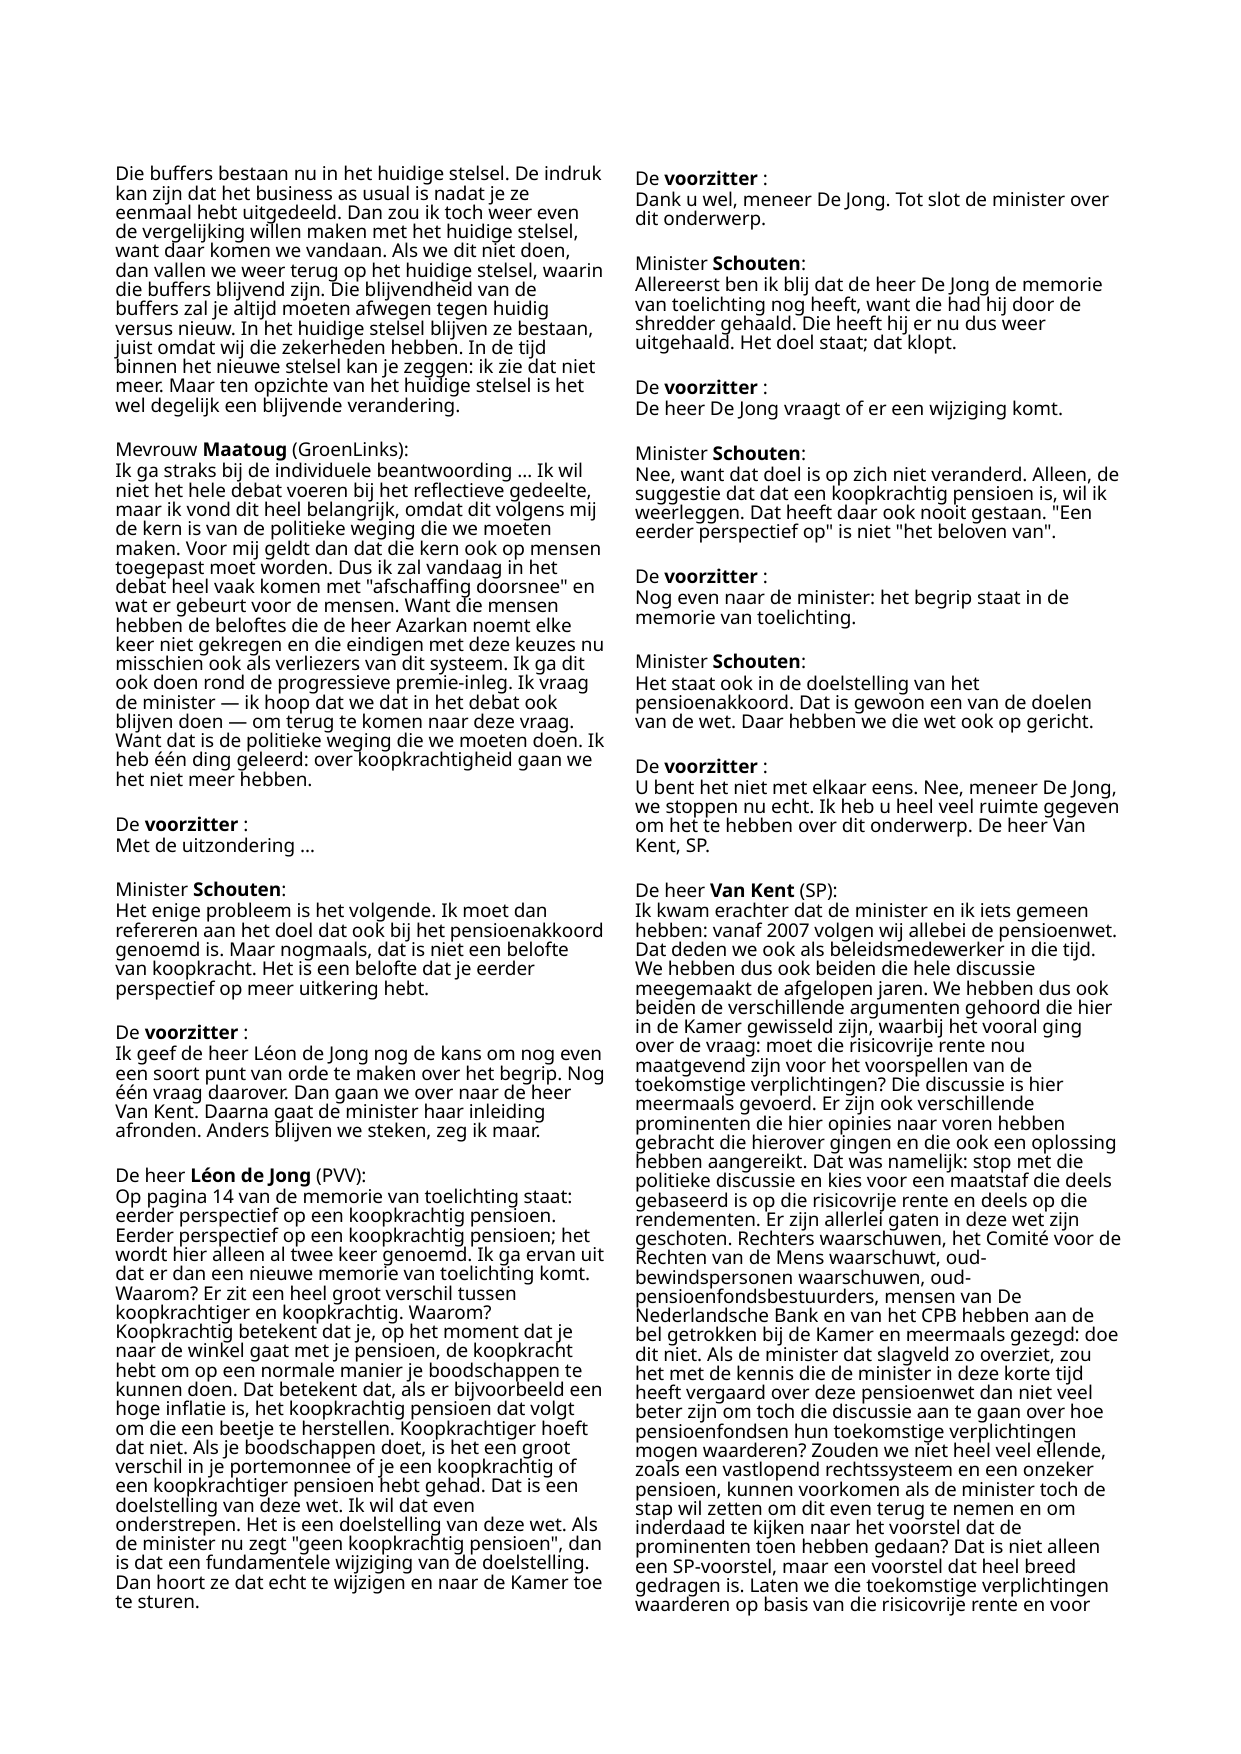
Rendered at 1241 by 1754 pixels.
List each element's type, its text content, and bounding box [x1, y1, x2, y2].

text Het staat ook in de doelstelling van het pensioenakkoord. Dat is gewoon een van de doelen van de wet. Daar hebben we die wet ook op gericht. [635, 674, 1125, 732]
text Ik geef de heer Léon de Jong nog de kans om nog even een soort punt van orde te maken over het begrip. Nog één vraag daarover. Dan gaan we over naar de heer Van Kent. Daarna gaat de minister haar inleiding afronden. Anders blijven we steken, zeg ik maar. [115, 1045, 605, 1142]
text Allereerst ben ik blij dat de heer De Jong de memorie van toelichting nog heeft, want die had hij door de shredder gehaald. Die heeft hij er nu dus weer uitgehaald. Het doel staat; dat klopt. [635, 276, 1125, 353]
text De heer Léon de Jong (PVV): [115, 1162, 605, 1188]
text De voorzitter : [635, 753, 1125, 779]
text Ik kwam erachter dat de minister en ik iets gemeen hebben: vanaf 2007 volgen wij allebei de pensioenwet. Dat deden we ook als beleidsmedewerker in die tijd. We hebben dus ook beiden die hele discussie meegemaakt de afgelopen jaren. We hebben dus ook beiden de verschillende argumenten gehoord die hier in de Kamer gewisseld zijn, waarbij het vooral ging over de vraag: moet die risicovrije rente nou maatgevend zijn voor het voorspellen van de toekomstige verplichtingen? Die discussie is hier meermaals gevoerd. Er zijn ook verschillende prominenten die hier opinies naar voren hebben gebracht die hierover gingen en die ook een oplossing hebben aangereikt. Dat was namelijk: stop met die politieke discussie en kies voor een maatstaf die deels gebaseerd is op die risicovrije rente en deels op die rendementen. Er zijn allerlei gaten in deze wet zijn geschoten. Rechters waarschuwen, het Comité voor de Rechten van de Mens waarschuwt, oud-bewindspersonen waarschuwen, oud-pensioenfondsbestuurders, mensen van De Nederlandsche Bank en van het CPB hebben aan de bel getrokken bij de Kamer en meermaals gezegd: doe dit niet. Als de minister dat slagveld zo overziet, zou het met de kennis die de minister in deze korte tijd heeft vergaard over deze pensioenwet dan niet veel beter zijn om toch die discussie aan te gaan over hoe pensioenfondsen hun toekomstige verplichtingen mogen waarderen? Zouden we niet heel veel ellende, zoals een vastlopend rechtssysteem en een onzeker pensioen, kunnen voorkomen als de minister toch de stap wil zetten om dit even terug te nemen en om inderdaad te kijken naar het voorstel dat de prominenten toen hebben gedaan? Dat is niet alleen een SP-voorstel, maar een voorstel dat heel breed gedragen is. Laten we die toekomstige verplichtingen waarderen op basis van die risicovrije rente en voor [635, 902, 1125, 1616]
text Minister Schouten: [115, 877, 605, 902]
text Minister Schouten: [635, 440, 1125, 466]
text De voorzitter : [635, 165, 1125, 191]
text Minister Schouten: [635, 649, 1125, 674]
text De voorzitter : [635, 374, 1125, 400]
text U bent het niet met elkaar eens. Nee, meneer De Jong, we stoppen nu echt. Ik heb u heel veel ruimte gegeven om het te hebben over dit onderwerp. De heer Van Kent, SP. [635, 779, 1125, 856]
text Nee, want dat doel is op zich niet veranderd. Alleen, de suggestie dat dat een koopkrachtig pensioen is, wil ik weerleggen. Dat heeft daar ook nooit gestaan. "Een eerder perspectief op" is niet "het beloven van". [635, 466, 1125, 543]
text Het enige probleem is het volgende. Ik moet dan refereren aan het doel dat ook bij het pensioenakkoord genoemd is. Maar nogmaals, dat is niet een belofte van koopkracht. Het is een belofte dat je eerder perspectief op meer uitkering hebt. [115, 902, 605, 999]
text De heer De Jong vraagt of er een wijziging komt. [635, 400, 1125, 419]
text Ik ga straks bij de individuele beantwoording … Ik wil niet het hele debat voeren bij het reflectieve gedeelte, maar ik vond dit heel belangrijk, omdat dit volgens mij de kern is van de politieke weging die we moeten maken. Voor mij geldt dan dat die kern ook op mensen toegepast moet worden. Dus ik zal vandaag in het debat heel vaak komen met "afschaffing doorsnee" en wat er gebeurt voor de mensen. Want die mensen hebben de beloftes die de heer Azarkan noemt elke keer niet gekregen en die eindigen met deze keuzes nu misschien ook als verliezers van dit systeem. Ik ga dit ook doen rond de progressieve premie-inleg. Ik vraag de minister — ik hoop dat we dat in het debat ook blijven doen — om terug te komen naar deze vraag. Want dat is de politieke weging die we moeten doen. Ik heb één ding geleerd: over koopkrachtigheid gaan we het niet meer hebben. [115, 462, 605, 790]
text Mevrouw Maatoug (GroenLinks): [115, 437, 605, 462]
text Dank u wel, meneer De Jong. Tot slot de minister over dit onderwerp. [635, 191, 1125, 230]
text Met de uitzondering … [115, 837, 605, 856]
text Minister Schouten: [635, 251, 1125, 276]
text Nog even naar de minister: het begrip staat in de memorie van toelichting. [635, 589, 1125, 628]
text De voorzitter : [115, 1019, 605, 1045]
text De voorzitter : [115, 811, 605, 837]
text Op pagina 14 van de memorie van toelichting staat: eerder perspectief op een koopkrachtig pensioen. Eerder perspectief op een koopkrachtig pensioen; het wordt hier alleen al twee keer genoemd. Ik ga ervan uit dat er dan een nieuwe memorie van toelichting komt. Waarom? Er zit een heel groot verschil tussen koopkrachtiger en koopkrachtig. Waarom? Koopkrachtig betekent dat je, op het moment dat je naar de winkel gaat met je pensioen, de koopkracht hebt om op een normale manier je boodschappen te kunnen doen. Dat betekent dat, als er bijvoorbeeld een hoge inflatie is, het koopkrachtig pensioen dat volgt om die een beetje te herstellen. Koopkrachtiger hoeft dat niet. Als je boodschappen doet, is het een groot verschil in je portemonnee of je een koopkrachtig of een koopkrachtiger pensioen hebt gehad. Dat is een doelstelling van deze wet. Ik wil dat even onderstrepen. Het is een doelstelling van deze wet. Als de minister nu zegt "geen koopkrachtig pensioen", dan is dat een fundamentele wijziging van de doelstelling. Dan hoort ze dat echt te wijzigen en naar de Kamer toe te sturen. [115, 1188, 605, 1612]
text De voorzitter : [635, 564, 1125, 589]
text De heer Van Kent (SP): [635, 877, 1125, 902]
text Die buffers bestaan nu in het huidige stelsel. De indruk kan zijn dat het business as usual is nadat je ze eenmaal hebt uitgedeeld. Dan zou ik toch weer even de vergelijking willen maken met het huidige stelsel, want daar komen we vandaan. Als we dit niet doen, dan vallen we weer terug op het huidige stelsel, waarin die buffers blijvend zijn. Die blijvendheid van de buffers zal je altijd moeten afwegen tegen huidig versus nieuw. In het huidige stelsel blijven ze bestaan, juist omdat wij die zekerheden hebben. In de tijd binnen het nieuwe stelsel kan je zeggen: ik zie dat niet meer. Maar ten opzichte van het huidige stelsel is het wel degelijk een blijvende verandering. [115, 165, 605, 416]
